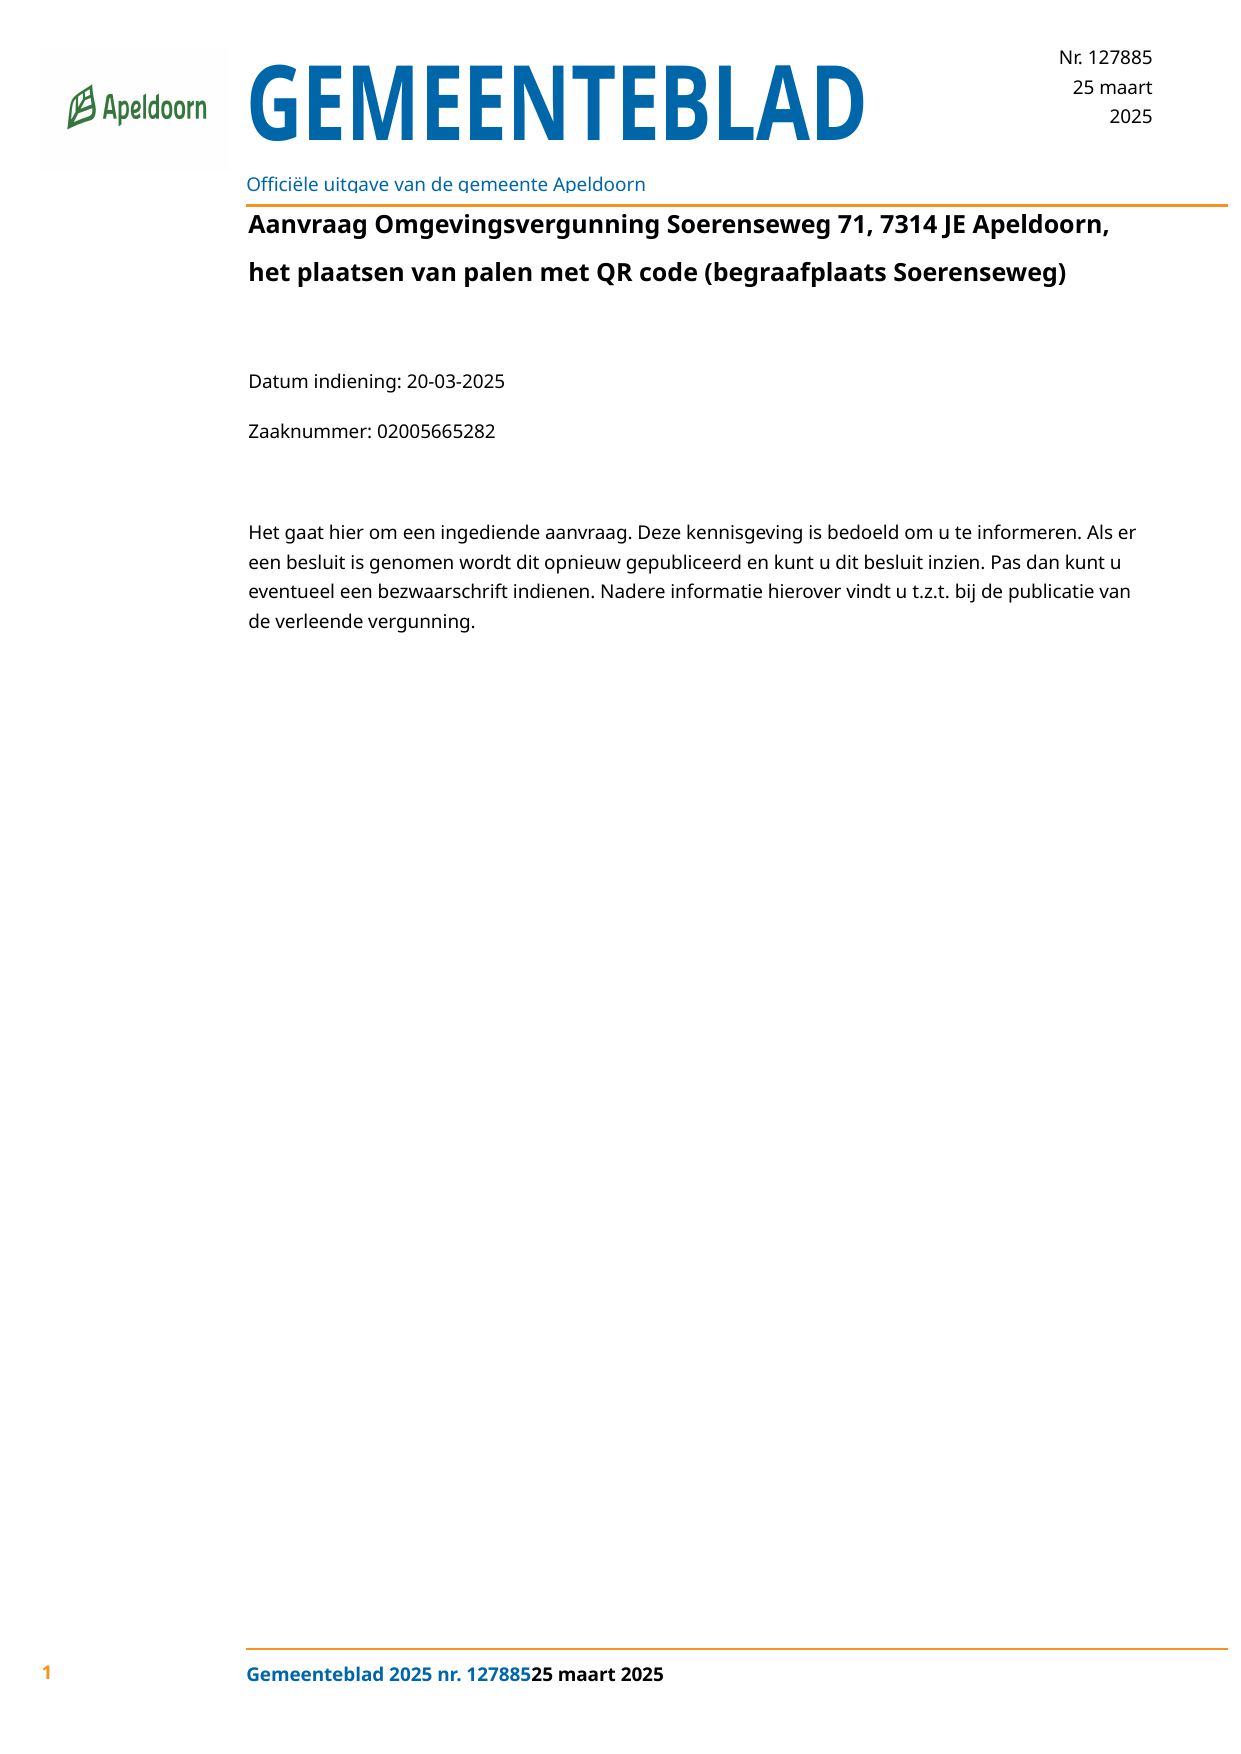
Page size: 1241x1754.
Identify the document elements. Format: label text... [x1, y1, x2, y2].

picture [41, 47, 231, 172]
text Datum indiening: 20-03-2025 [248, 368, 1152, 394]
text Zaaknummer: 02005665282 [248, 419, 1152, 444]
text Aanvraag Omgevingsvergunning Soerenseweg 71, 7314 JE Apeldoorn, het plaatsen van palen met QR code (begraafplaats Soerenseweg) [248, 207, 1152, 288]
text Het gaat hier om een ingediende aanvraag. Deze kennisgeving is bedoeld om u te informeren. Als er een besluit is genomen wordt dit opnieuw gepubliceerd en kunt u dit besluit inzien. Pas dan kunt u eventueel een bezwaarschrift indienen. Nadere informatie hierover vindt u t.z.t. bij de publicatie van de verleende vergunning. [248, 519, 1152, 634]
